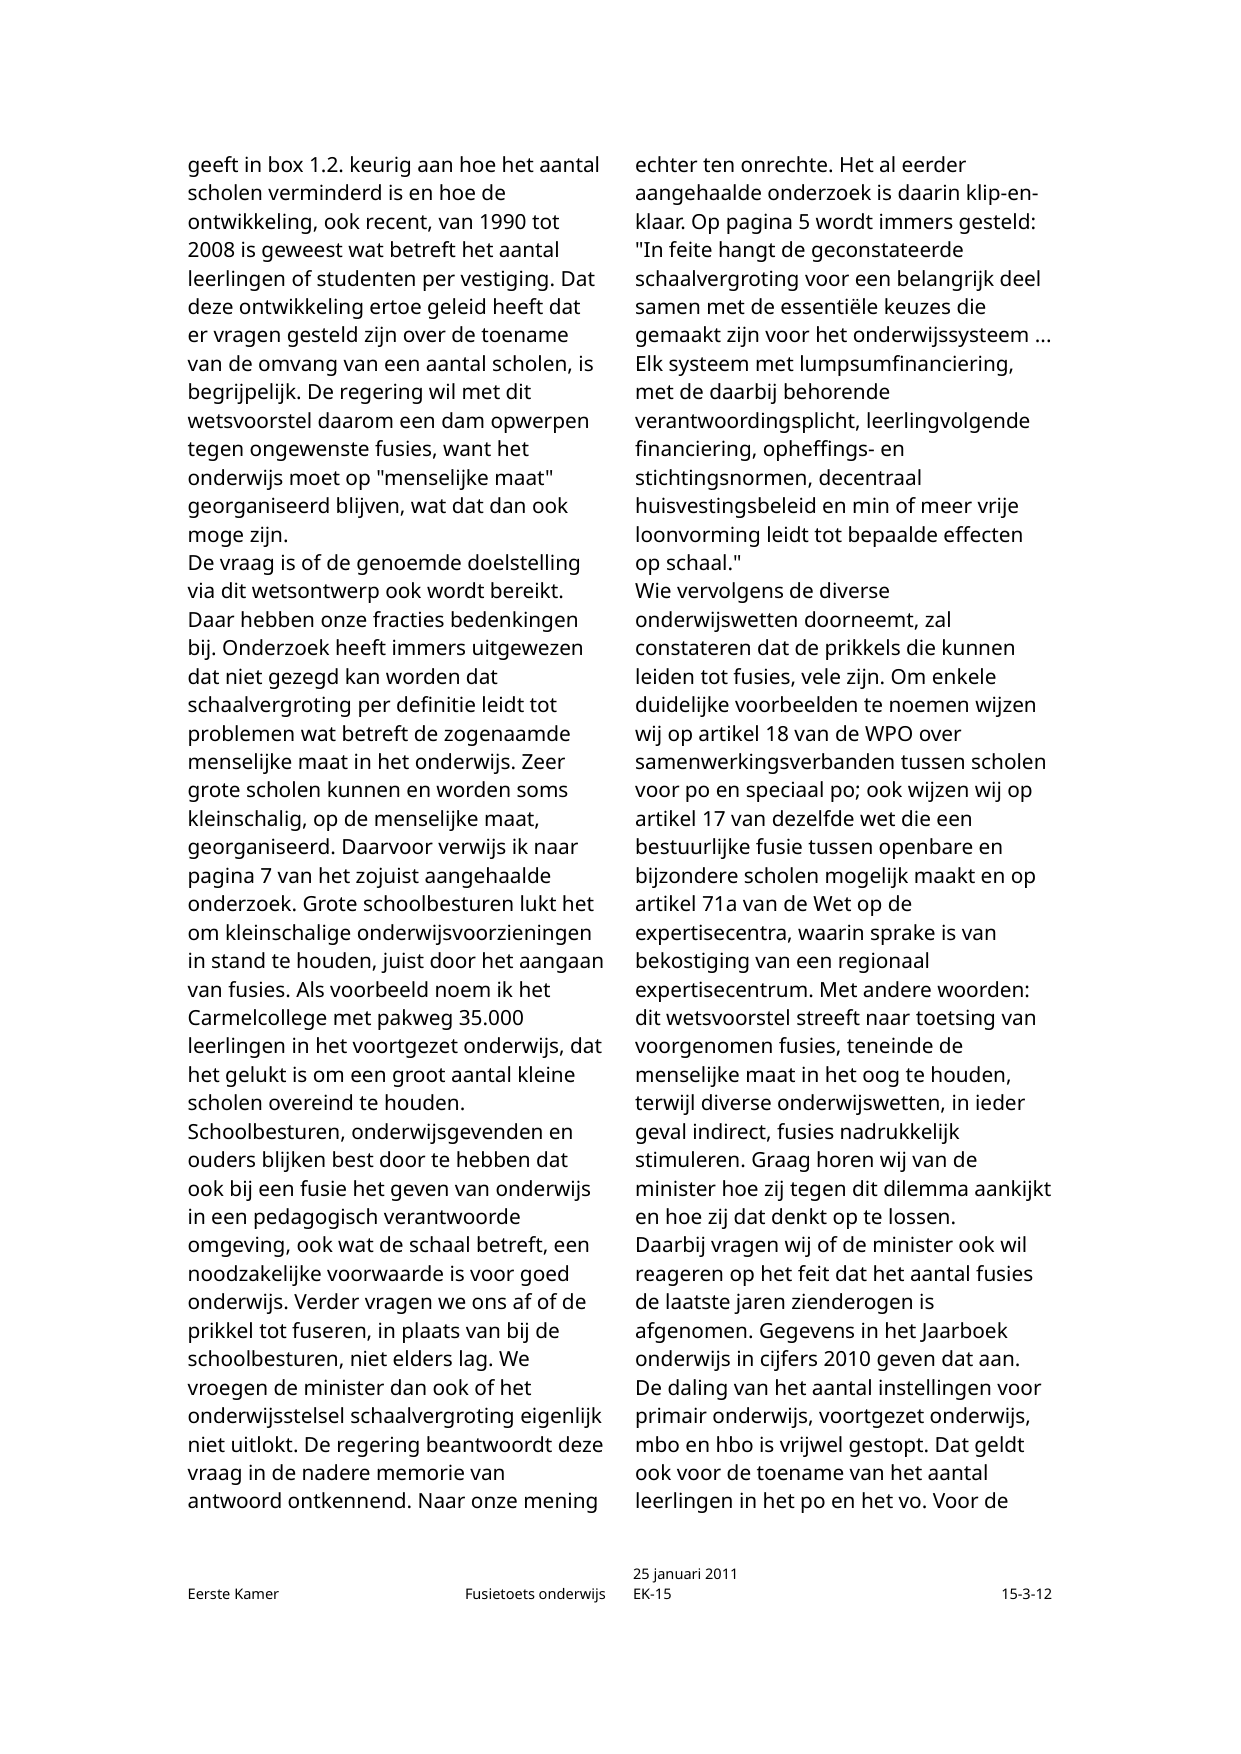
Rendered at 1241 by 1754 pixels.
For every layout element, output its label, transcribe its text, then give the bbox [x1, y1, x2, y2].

text echter ten onrechte. Het al eerder aangehaalde onderzoek is daarin klip-en-klaar. Op pagina 5 wordt immers gesteld: "In feite hangt de geconstateerde schaalvergroting voor een belangrijk deel samen met de essentiële keuzes die gemaakt zijn voor het onderwijssysteem ... Elk systeem met lumpsumfinanciering, met de daarbij behorende verantwoordingsplicht, leerlingvolgende financiering, opheffings- en stichtingsnormen, decentraal huisvestingsbeleid en min of meer vrije loonvorming leidt tot bepaalde effecten op schaal." [635, 150, 1053, 577]
text De vraag is of de genoemde doelstelling via dit wetsontwerp ook wordt bereikt. Daar hebben onze fracties bedenkingen bij. Onderzoek heeft immers uitgewezen dat niet gezegd kan worden dat schaalvergroting per definitie leidt tot problemen wat betreft de zogenaamde menselijke maat in het onderwijs. Zeer grote scholen kunnen en worden soms kleinschalig, op de menselijke maat, georganiseerd. Daarvoor verwijs ik naar pagina 7 van het zojuist aangehaalde onderzoek. Grote schoolbesturen lukt het om kleinschalige onderwijsvoorzieningen in stand te houden, juist door het aangaan van fusies. Als voorbeeld noem ik het Carmelcollege met pakweg 35.000 leerlingen in het voortgezet onderwijs, dat het gelukt is om een groot aantal kleine scholen overeind te houden. [187, 548, 605, 1117]
text Daarbij vragen wij of de minister ook wil reageren op het feit dat het aantal fusies de laatste jaren zienderogen is afgenomen. Gegevens in het Jaarboek onderwijs in cijfers 2010 geven dat aan. De daling van het aantal instellingen voor primair onderwijs, voortgezet onderwijs, mbo en hbo is vrijwel gestopt. Dat geldt ook voor de toename van het aantal leerlingen in het po en het vo. Voor de [635, 1231, 1053, 1515]
text Schoolbesturen, onderwijsgevenden en ouders blijken best door te hebben dat ook bij een fusie het geven van onderwijs in een pedagogisch verantwoorde omgeving, ook wat de schaal betreft, een noodzakelijke voorwaarde is voor goed onderwijs. Verder vragen we ons af of de prikkel tot fuseren, in plaats van bij de schoolbesturen, niet elders lag. We vroegen de minister dan ook of het onderwijsstelsel schaalvergroting eigenlijk niet uitlokt. De regering beantwoordt deze vraag in de nadere memorie van antwoord ontkennend. Naar onze mening [187, 1117, 605, 1515]
text geeft in box 1.2. keurig aan hoe het aantal scholen verminderd is en hoe de ontwikkeling, ook recent, van 1990 tot 2008 is geweest wat betreft het aantal leerlingen of studenten per vestiging. Dat deze ontwikkeling ertoe geleid heeft dat er vragen gesteld zijn over de toename van de omvang van een aantal scholen, is begrijpelijk. De regering wil met dit wetsvoorstel daarom een dam opwerpen tegen ongewenste fusies, want het onderwijs moet op "menselijke maat" georganiseerd blijven, wat dat dan ook moge zijn. [187, 150, 605, 548]
text Wie vervolgens de diverse onderwijswetten doorneemt, zal constateren dat de prikkels die kunnen leiden tot fusies, vele zijn. Om enkele duidelijke voorbeelden te noemen wijzen wij op artikel 18 van de WPO over samenwerkingsverbanden tussen scholen voor po en speciaal po; ook wijzen wij op artikel 17 van dezelfde wet die een bestuurlijke fusie tussen openbare en bijzondere scholen mogelijk maakt en op artikel 71a van de Wet op de expertisecentra, waarin sprake is van bekostiging van een regionaal expertisecentrum. Met andere woorden: dit wetsvoorstel streeft naar toetsing van voorgenomen fusies, teneinde de menselijke maat in het oog te houden, terwijl diverse onderwijswetten, in ieder geval indirect, fusies nadrukkelijk stimuleren. Graag horen wij van de minister hoe zij tegen dit dilemma aankijkt en hoe zij dat denkt op te lossen. [635, 577, 1053, 1231]
